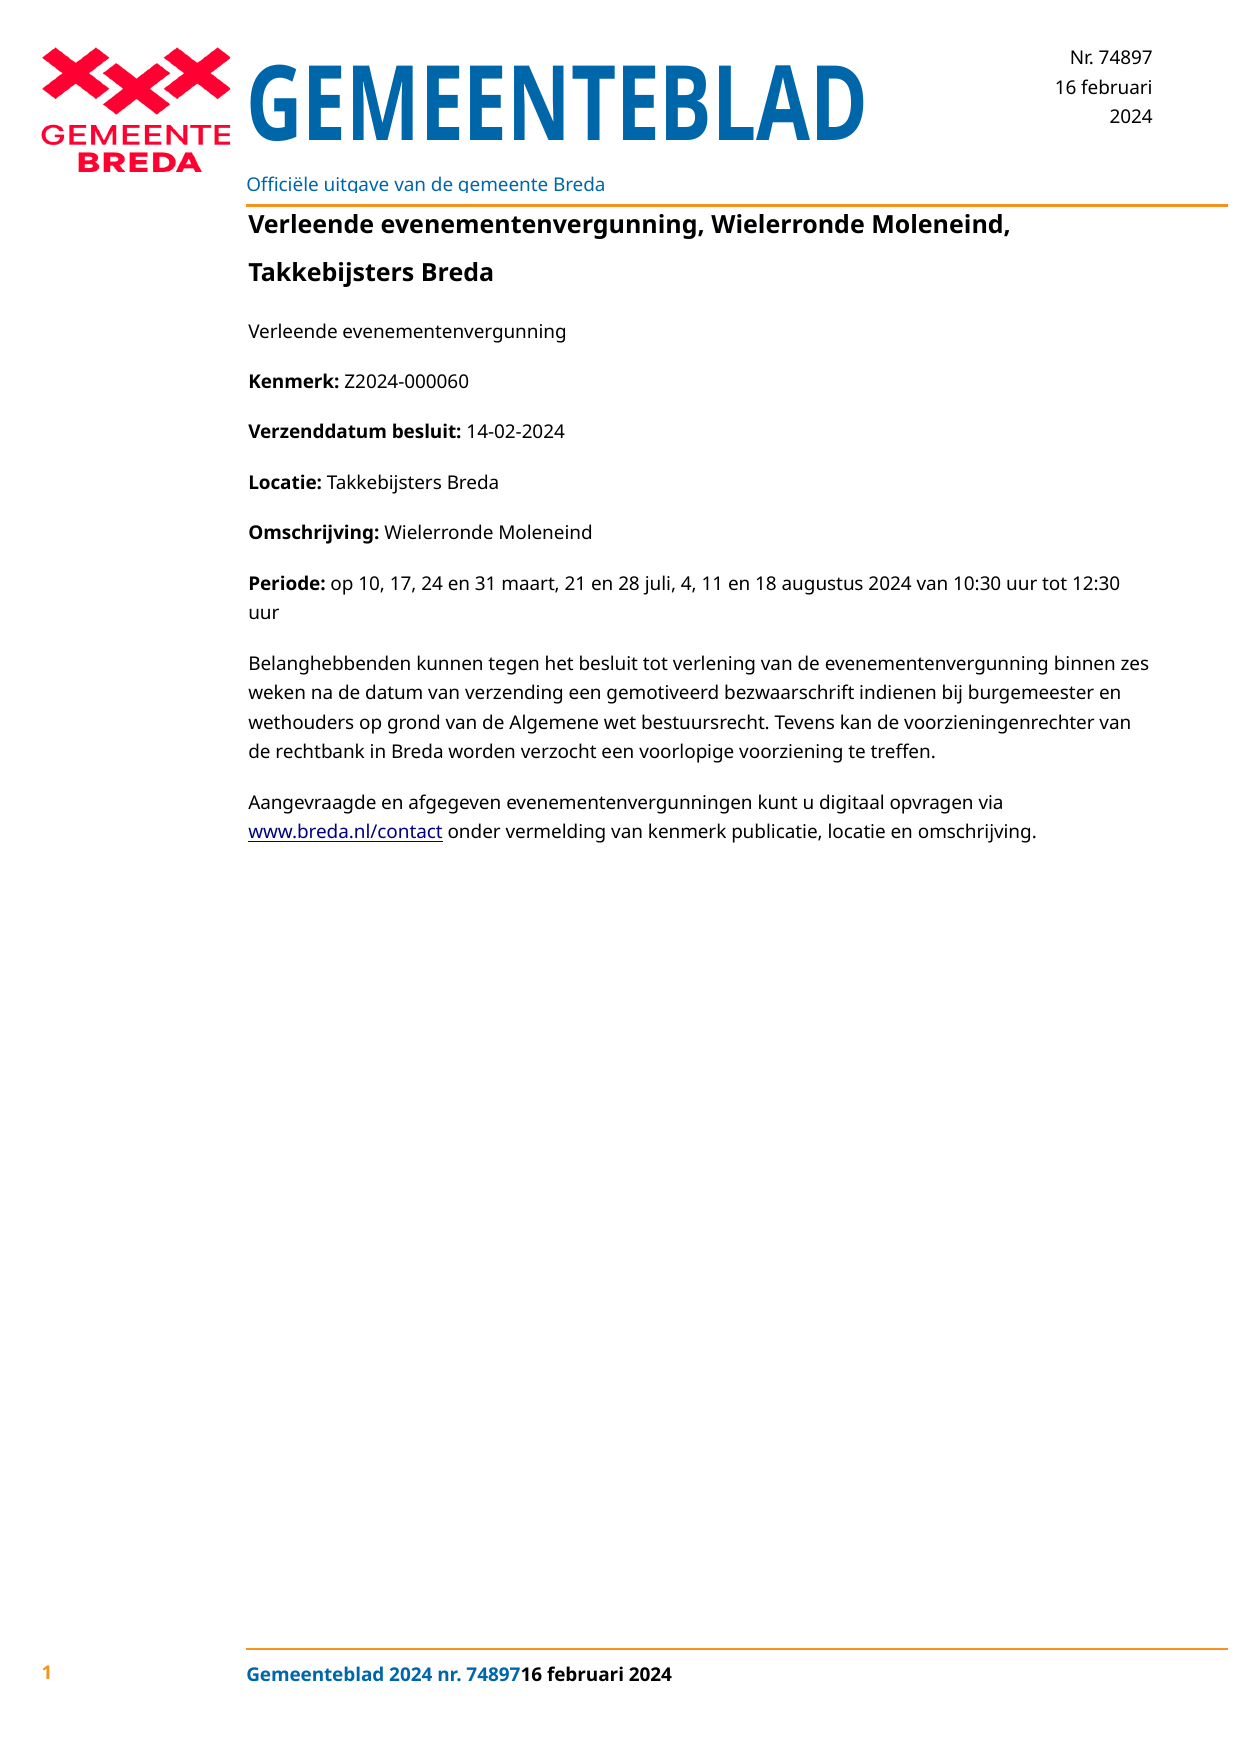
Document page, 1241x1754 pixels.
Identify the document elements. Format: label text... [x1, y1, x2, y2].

text Locatie: Takkebijsters Breda [248, 469, 1152, 495]
text Verleende evenementenvergunning, Wielerronde Moleneind, Takkebijsters Breda [248, 207, 1152, 288]
text Omschrijving: Wielerronde Moleneind [248, 519, 1152, 545]
picture [41, 47, 231, 172]
text Aangevraagde en afgegeven evenementenvergunningen kunt u digitaal opvragen via www.breda.nl/contact onder vermelding van kenmerk publicatie, locatie en omschrijving. [248, 789, 1152, 844]
text Belanghebbenden kunnen tegen het besluit tot verlening van de evenementenvergunning binnen zes weken na de datum van verzending een gemotiveerd bezwaarschrift indienen bij burgemeester en wethouders op grond van de Algemene wet bestuursrecht. Tevens kan de voorzieningenrechter van de rechtbank in Breda worden verzocht een voorlopige voorziening te treffen. [248, 650, 1152, 764]
text Periode: op 10, 17, 24 en 31 maart, 21 en 28 juli, 4, 11 en 18 augustus 2024 van 10:30 uur tot 12:30 uur [248, 570, 1152, 625]
text Verleende evenementenvergunning [248, 318, 1152, 344]
text Kenmerk: Z2024-000060 [248, 368, 1152, 394]
text Verzenddatum besluit: 14-02-2024 [248, 419, 1152, 444]
